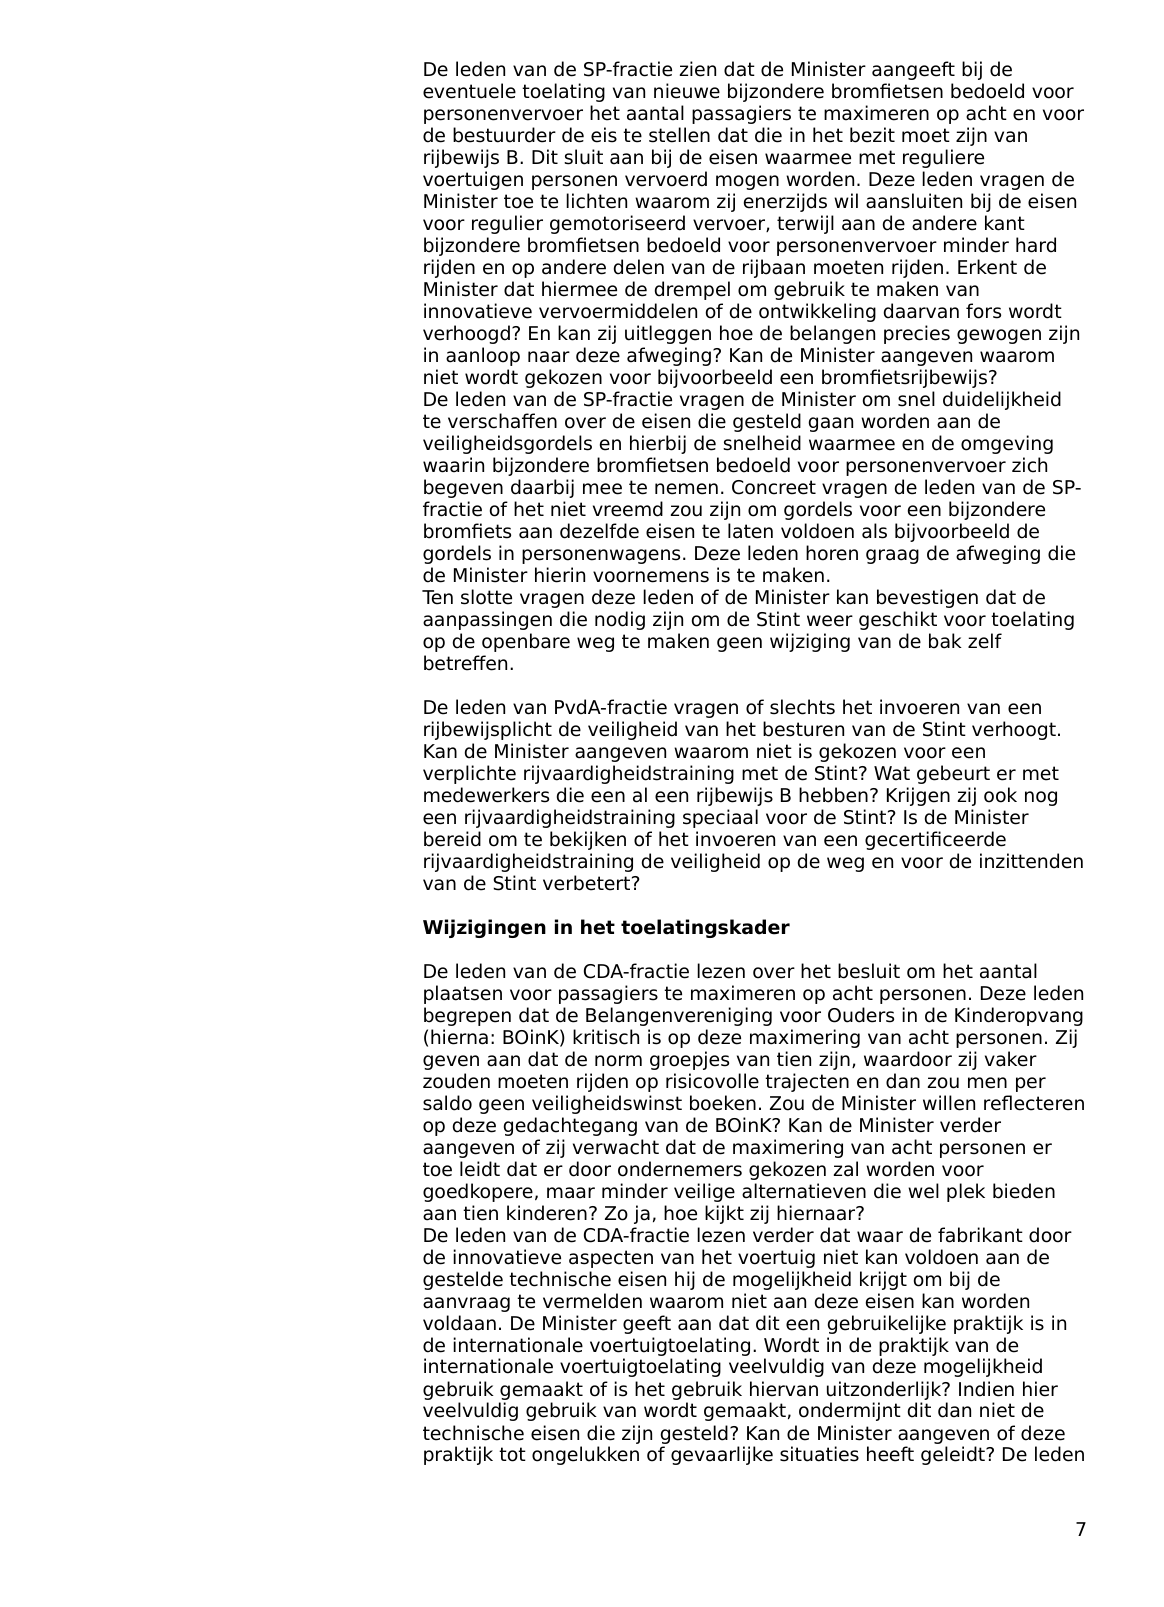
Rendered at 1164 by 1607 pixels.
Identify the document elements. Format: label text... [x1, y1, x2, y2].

text De leden van PvdA-fractie vragen of slechts het invoeren van een rijbewijsplicht de veiligheid van het besturen van de Stint verhoogt. Kan de Minister aangeven waarom niet is gekozen voor een verplichte rijvaardigheidstraining met de Stint? Wat gebeurt er met medewerkers die een al een rijbewijs B hebben? Krijgen zij ook nog een rijvaardigheidstraining speciaal voor de Stint? Is de Minister bereid om te bekijken of het invoeren van een gecertificeerde rijvaardigheidstraining de veiligheid op de weg en voor de inzittenden van de Stint verbetert? [422, 697, 1087, 894]
text De leden van de CDA-fractie lezen verder dat waar de fabrikant door de innovatieve aspecten van het voertuig niet kan voldoen aan de gestelde technische eisen hij de mogelijkheid krijgt om bij de aanvraag te vermelden waarom niet aan deze eisen kan worden voldaan. De Minister geeft aan dat dit een gebruikelijke praktijk is in de internationale voertuigtoelating. Wordt in de praktijk van de internationale voertuigtoelating veelvuldig van deze mogelijkheid gebruik gemaakt of is het gebruik hiervan uitzonderlijk? Indien hier veelvuldig gebruik van wordt gemaakt, ondermijnt dit dan niet de technische eisen die zijn gesteld? Kan de Minister aangeven of deze praktijk tot ongelukken of gevaarlijke situaties heeft geleidt? De leden [422, 1224, 1087, 1466]
subtitle Wijzigingen in het toelatingskader [422, 917, 1087, 939]
text De leden van de CDA-fractie lezen over het besluit om het aantal plaatsen voor passagiers te maximeren op acht personen. Deze leden begrepen dat de Belangenvereniging voor Ouders in de Kinderopvang (hierna: BOinK) kritisch is op deze maximering van acht personen. Zij geven aan dat de norm groepjes van tien zijn, waardoor zij vaker zouden moeten rijden op risicovolle trajecten en dan zou men per saldo geen veiligheidswinst boeken. Zou de Minister willen reflecteren op deze gedachtegang van de BOinK? Kan de Minister verder aangeven of zij verwacht dat de maximering van acht personen er toe leidt dat er door ondernemers gekozen zal worden voor goedkopere, maar minder veilige alternatieven die wel plek bieden aan tien kinderen? Zo ja, hoe kijkt zij hiernaar? [422, 961, 1087, 1224]
text De leden van de SP-fractie vragen de Minister om snel duidelijkheid te verschaffen over de eisen die gesteld gaan worden aan de veiligheidsgordels en hierbij de snelheid waarmee en de omgeving waarin bijzondere bromfietsen bedoeld voor personenvervoer zich begeven daarbij mee te nemen. Concreet vragen de leden van de SP-fractie of het niet vreemd zou zijn om gordels voor een bijzondere bromfiets aan dezelfde eisen te laten voldoen als bijvoorbeeld de gordels in personenwagens. Deze leden horen graag de afweging die de Minister hierin voornemens is te maken. [422, 389, 1087, 587]
text De leden van de SP-fractie zien dat de Minister aangeeft bij de eventuele toelating van nieuwe bijzondere bromfietsen bedoeld voor personenvervoer het aantal passagiers te maximeren op acht en voor de bestuurder de eis te stellen dat die in het bezit moet zijn van rijbewijs B. Dit sluit aan bij de eisen waarmee met reguliere voertuigen personen vervoerd mogen worden. Deze leden vragen de Minister toe te lichten waarom zij enerzijds wil aansluiten bij de eisen voor regulier gemotoriseerd vervoer, terwijl aan de andere kant bijzondere bromfietsen bedoeld voor personenvervoer minder hard rijden en op andere delen van de rijbaan moeten rijden. Erkent de Minister dat hiermee de drempel om gebruik te maken van innovatieve vervoermiddelen of de ontwikkeling daarvan fors wordt verhoogd? En kan zij uitleggen hoe de belangen precies gewogen zijn in aanloop naar deze afweging? Kan de Minister aangeven waarom niet wordt gekozen voor bijvoorbeeld een bromfietsrijbewijs? [422, 59, 1087, 389]
text Ten slotte vragen deze leden of de Minister kan bevestigen dat de aanpassingen die nodig zijn om de Stint weer geschikt voor toelating op de openbare weg te maken geen wijziging van de bak zelf betreffen. [422, 587, 1087, 674]
